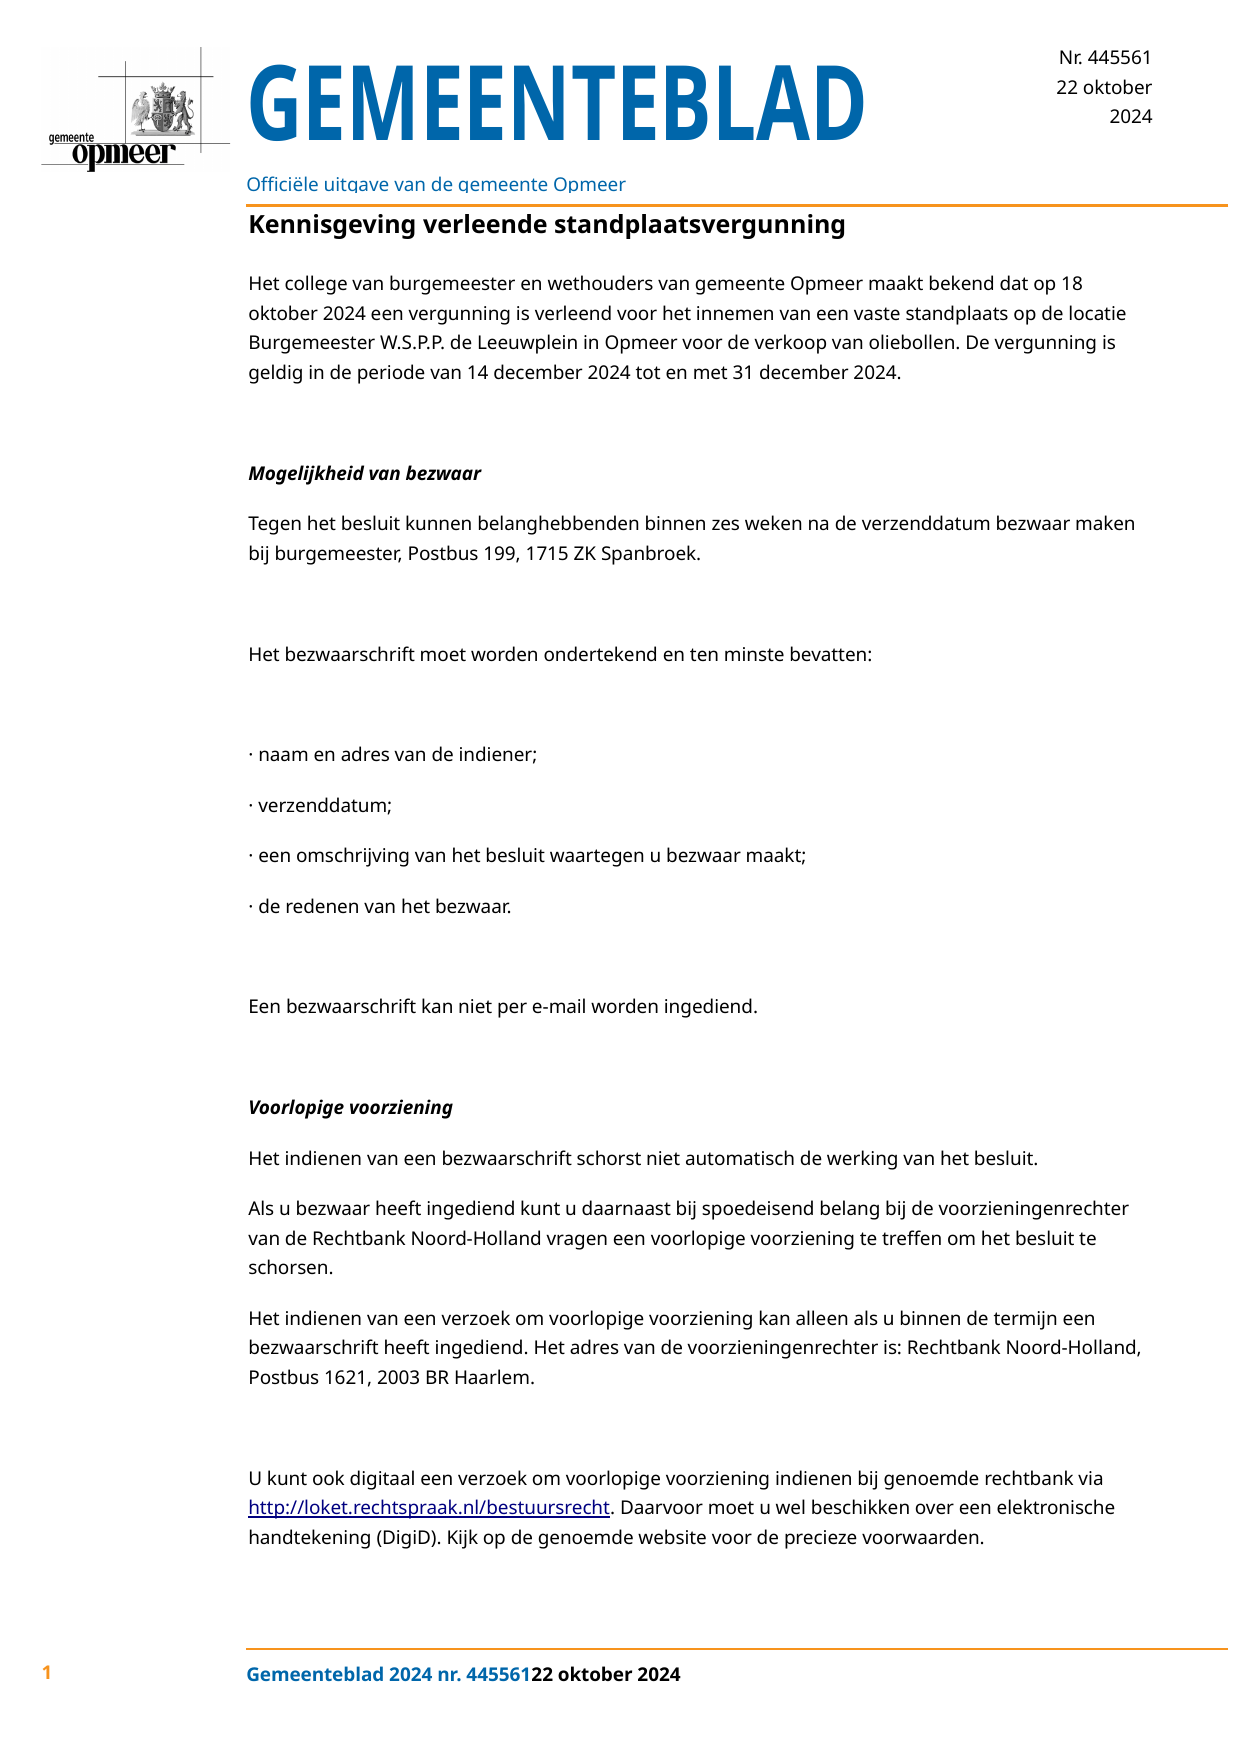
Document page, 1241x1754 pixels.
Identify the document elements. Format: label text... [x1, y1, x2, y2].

text · naam en adres van de indiener; [248, 742, 1152, 767]
text Het bezwaarschrift moet worden ondertekend en ten minste bevatten: [248, 641, 1152, 666]
text Voorlopige voorziening [248, 1094, 1152, 1120]
text Als u bezwaar heeft ingediend kunt u daarnaast bij spoedeisend belang bij de voorzieningenrechter van de Rechtbank Noord-Holland vragen een voorlopige voorziening te treffen om het besluit te schorsen. [248, 1195, 1152, 1280]
text · een omschrijving van het besluit waartegen u bezwaar maakt; [248, 842, 1152, 868]
text Een bezwaarschrift kan niet per e-mail worden ingediend. [248, 994, 1152, 1019]
text Het indienen van een bezwaarschrift schorst niet automatisch de werking van het besluit. [248, 1145, 1152, 1171]
text Het indienen van een verzoek om voorlopige voorziening kan alleen als u binnen de termijn een bezwaarschrift heeft ingediend. Het adres van de voorzieningenrechter is: Rechtbank Noord-Holland, Postbus 1621, 2003 BR Haarlem. [248, 1305, 1152, 1390]
text · verzenddatum; [248, 792, 1152, 818]
text Het college van burgemeester en wethouders van gemeente Opmeer maakt bekend dat op 18 oktober 2024 een vergunning is verleend voor het innemen van een vaste standplaats op de locatie Burgemeester W.S.P.P. de Leeuwplein in Opmeer voor de verkoop van oliebollen. De vergunning is geldig in de periode van 14 december 2024 tot en met 31 december 2024. [248, 270, 1152, 385]
text U kunt ook digitaal een verzoek om voorlopige voorziening indienen bij genoemde rechtbank via http://loket.rechtspraak.nl/bestuursrecht. Daarvoor moet u wel beschikken over een elektronische handtekening (DigiD). Kijk op de genoemde website voor de precieze voorwaarden. [248, 1465, 1152, 1550]
text Mogelijkheid van bezwaar [248, 460, 1152, 486]
text Kennisgeving verleende standplaatsvergunning [248, 207, 1152, 241]
picture [41, 47, 231, 172]
text · de redenen van het bezwaar. [248, 893, 1152, 918]
text Tegen het besluit kunnen belanghebbenden binnen zes weken na de verzenddatum bezwaar maken bij burgemeester, Postbus 199, 1715 ZK Spanbroek. [248, 510, 1152, 566]
